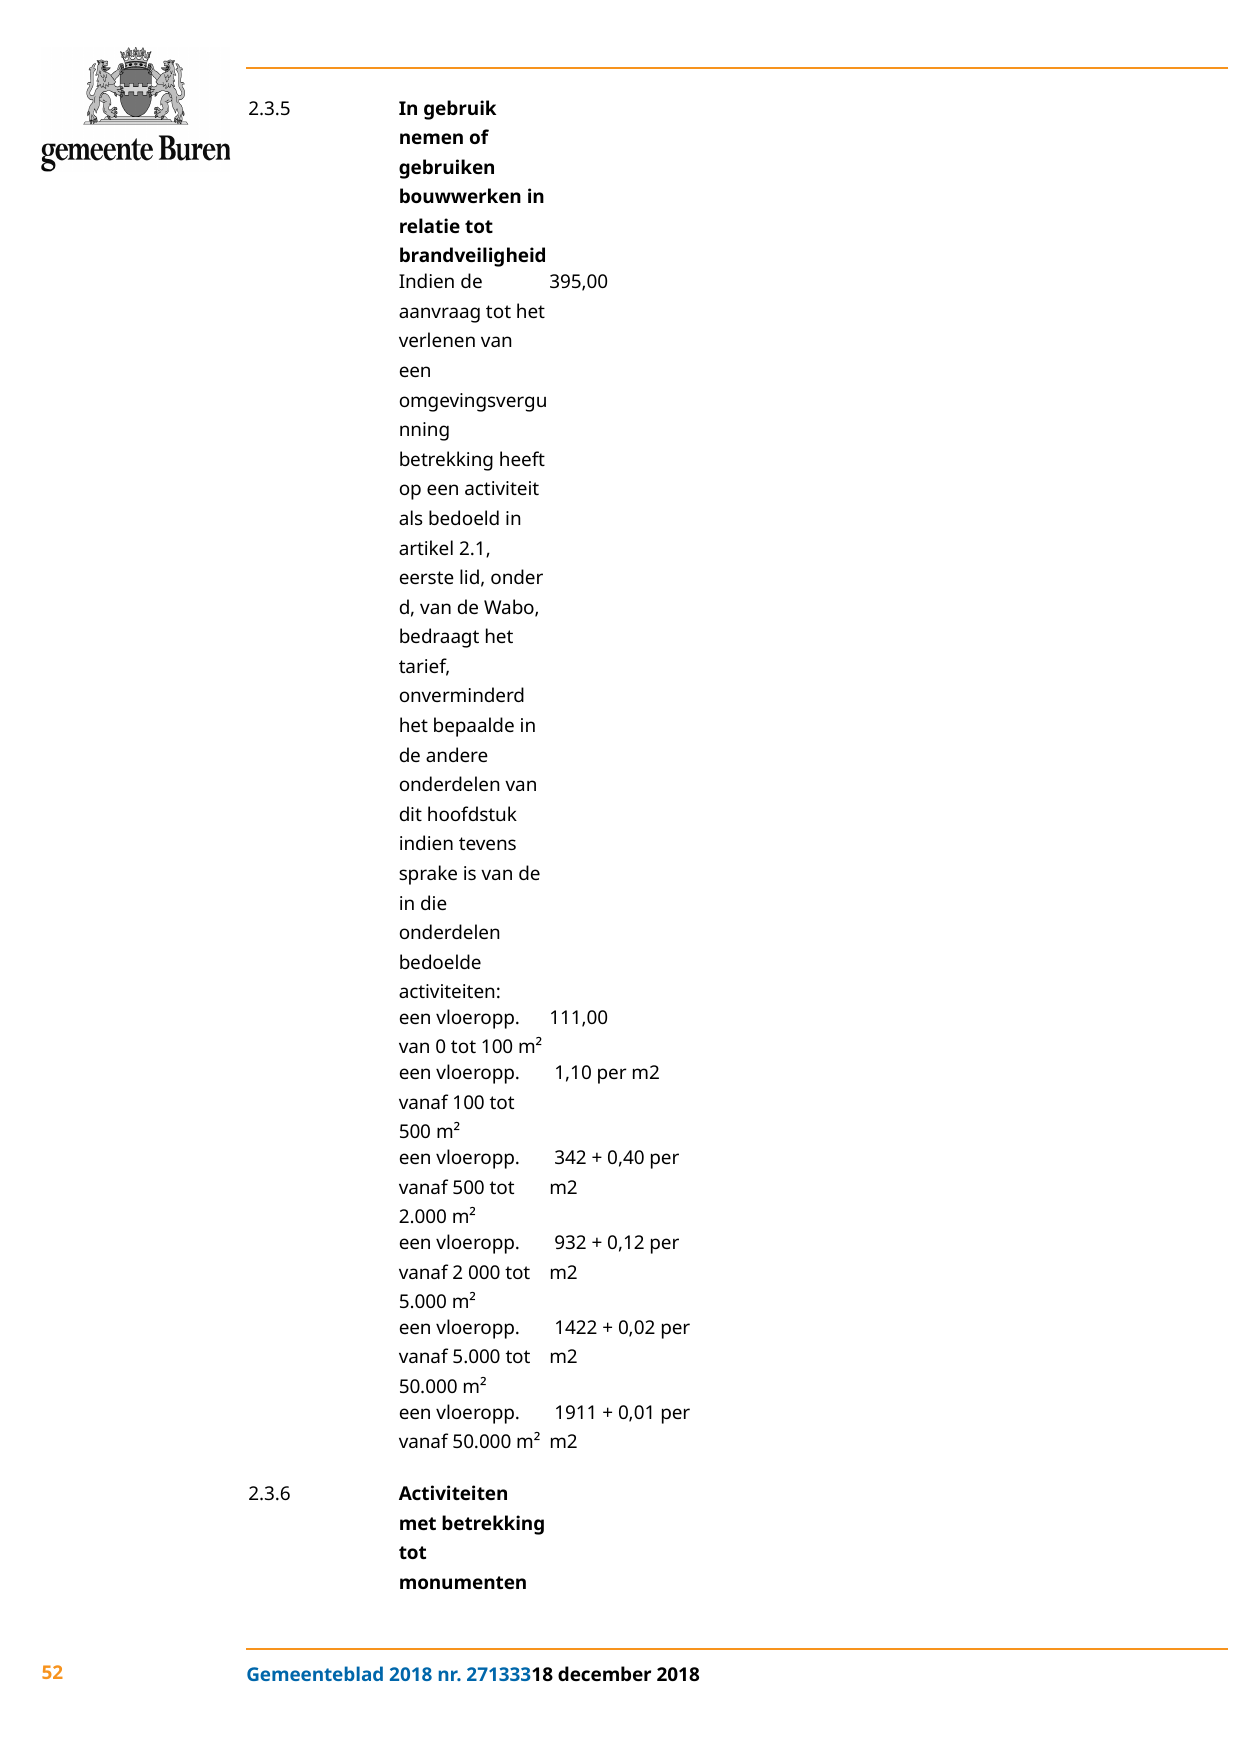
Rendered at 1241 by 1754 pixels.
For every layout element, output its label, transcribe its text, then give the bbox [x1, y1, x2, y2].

table_cell 2.3.5 [248, 95, 398, 268]
table_cell [549, 1480, 700, 1594]
picture [41, 47, 231, 172]
table_cell een vloeropp. vanaf 100 tot 500 m² [399, 1060, 549, 1144]
table_cell een vloeropp. van 0 tot 100 m² [399, 1004, 549, 1059]
table_cell 2.3.6 [248, 1480, 398, 1594]
table_cell een vloeropp. vanaf 2 000 tot 5.000 m² [399, 1229, 549, 1314]
table_cell [549, 1454, 700, 1480]
table_cell 932 + 0,12 per m2 [549, 1229, 700, 1314]
table_cell [399, 1454, 549, 1480]
table_cell [248, 269, 398, 1004]
table_cell Indien de aanvraag tot het verlenen van een omgevingsvergunning betrekking heeft op een activiteit als bedoeld in artikel 2.1, eerste lid, onder d, van de Wabo, bedraagt het tarief, onverminderd het bepaalde in de andere onderdelen van dit hoofdstuk indien tevens sprake is van de in die onderdelen bedoelde activiteiten: [399, 269, 549, 1004]
table_cell een vloeropp. vanaf 500 tot 2.000 m² [399, 1144, 549, 1229]
table_cell 342 + 0,40 per m2 [549, 1144, 700, 1229]
table_cell 395,00 [549, 269, 700, 1004]
table_cell 1911 + 0,01 per m2 [549, 1399, 700, 1454]
table_cell een vloeropp. vanaf 50.000 m² [399, 1399, 549, 1454]
table_cell 1,10 per m2 [549, 1060, 700, 1144]
table_cell 1422 + 0,02 per m2 [549, 1314, 700, 1399]
table_cell In gebruik nemen of gebruiken bouwwerken in relatie tot brandveiligheid [399, 95, 549, 268]
table_cell [248, 1004, 398, 1059]
table_cell [248, 1314, 398, 1399]
table_cell Activiteiten met betrekking tot monumenten [399, 1480, 549, 1594]
table_cell een vloeropp. vanaf 5.000 tot 50.000 m² [399, 1314, 549, 1399]
table_cell [549, 95, 700, 268]
table_cell [248, 1229, 398, 1314]
table_cell [248, 1399, 398, 1454]
table_cell 111,00 [549, 1004, 700, 1059]
table_cell [248, 1144, 398, 1229]
table_cell [248, 1454, 398, 1480]
table_cell [248, 1060, 398, 1144]
